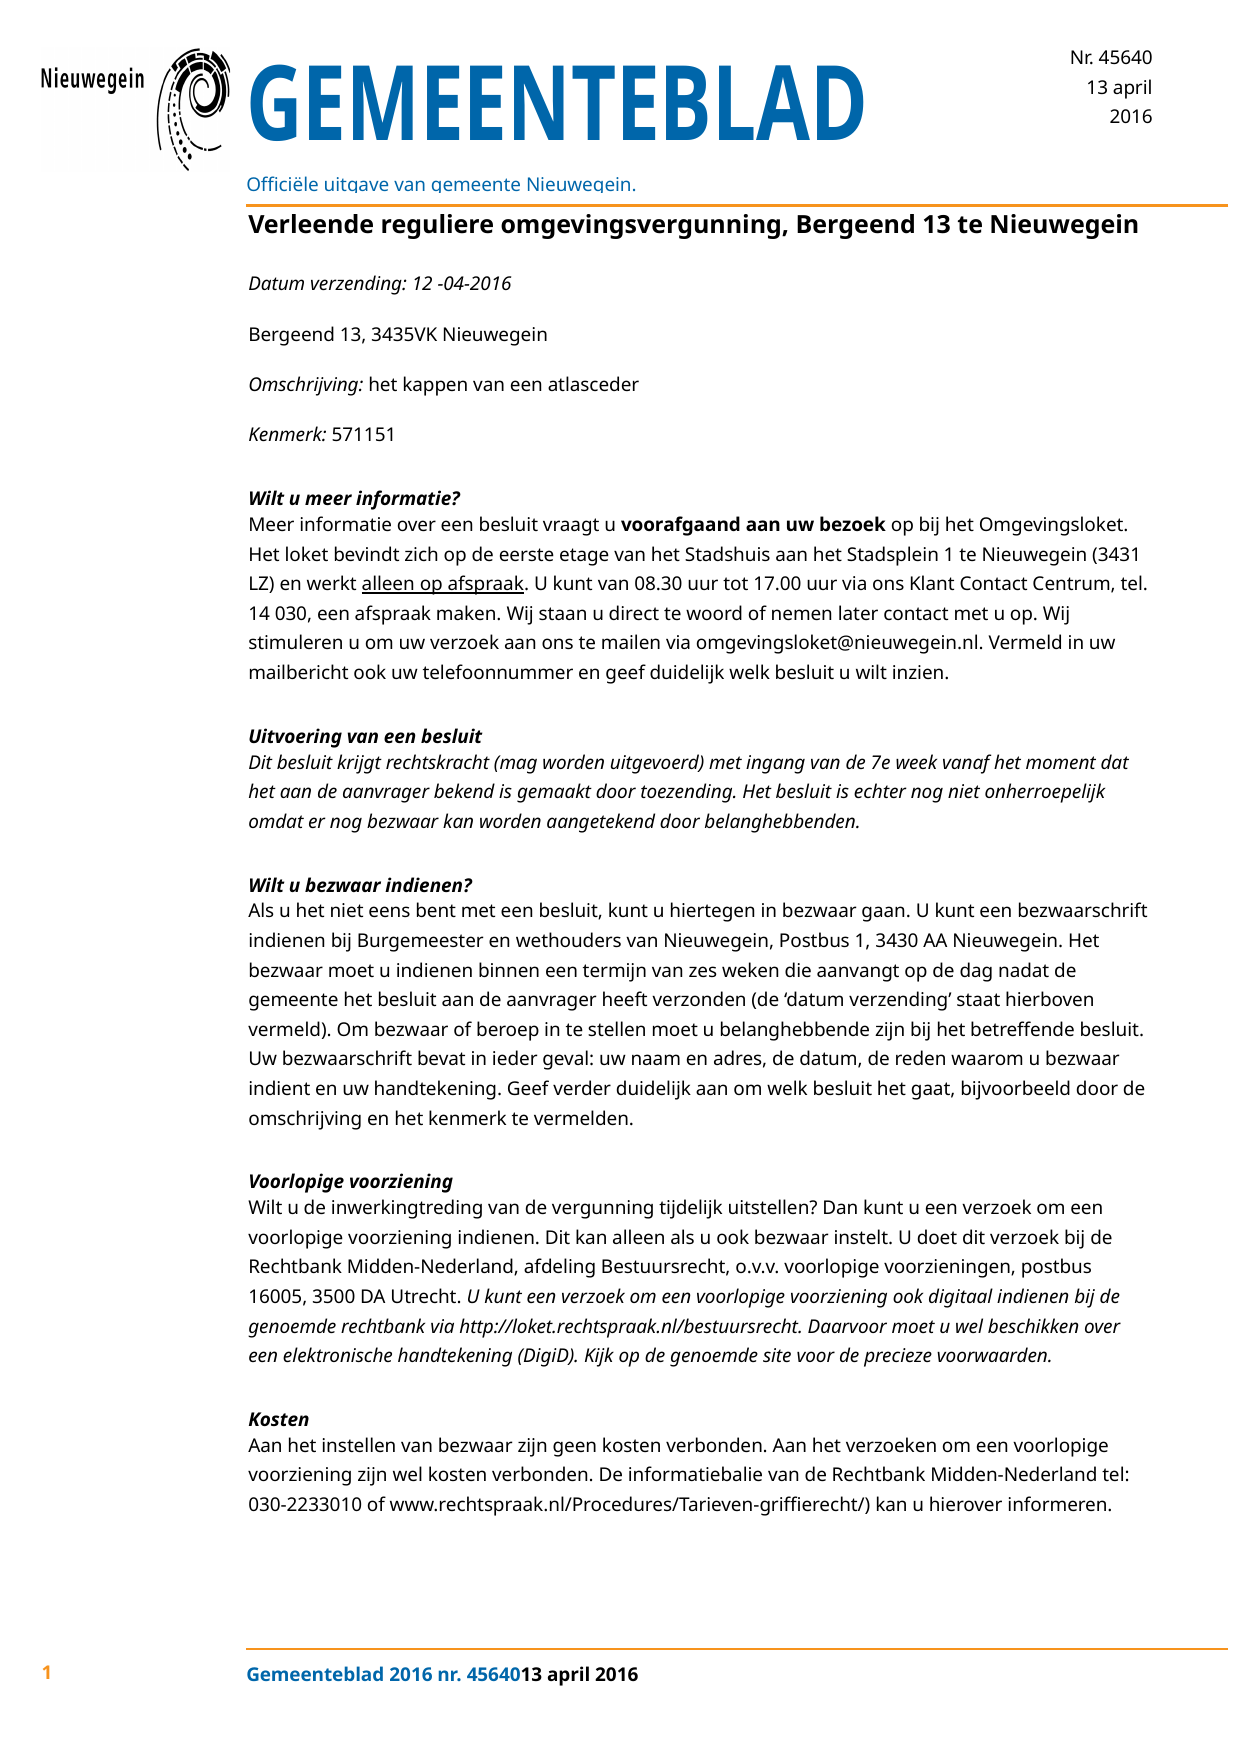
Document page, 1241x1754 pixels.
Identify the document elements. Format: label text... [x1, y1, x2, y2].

text Wilt u meer informatie? [248, 486, 1152, 511]
text Wilt u de inwerkingtreding van de vergunning tijdelijk uitstellen? Dan kunt u een verzoek om een voorlopige voorziening indienen. Dit kan alleen als u ook bezwaar instelt. U doet dit verzoek bij de Rechtbank Midden-Nederland, afdeling Bestuursrecht, o.v.v. voorlopige voorzieningen, postbus 16005, 3500 DA Utrecht. U kunt een verzoek om een voorlopige voorziening ook digitaal indienen bij de genoemde rechtbank via http://loket.rechtspraak.nl/bestuursrecht. Daarvoor moet u wel beschikken over een elektronische handtekening (DigiD). Kijk op de genoemde site voor de precieze voorwaarden. [248, 1194, 1152, 1368]
picture [41, 47, 231, 172]
text Verleende reguliere omgevingsvergunning, Bergeend 13 te Nieuwegein [248, 207, 1152, 241]
text Omschrijving: het kappen van een atlasceder [248, 371, 1152, 397]
text Wilt u bezwaar indienen? [248, 872, 1152, 898]
text Bergeend 13, 3435VK Nieuwegein [248, 321, 1152, 346]
text Dit besluit krijgt rechtskracht (mag worden uitgevoerd) met ingang van de 7e week vanaf het moment dat het aan de aanvrager bekend is gemaakt door toezending. Het besluit is echter nog niet onherroepelijk omdat er nog bezwaar kan worden aangetekend door belanghebbenden. [248, 749, 1152, 834]
text Als u het niet eens bent met een besluit, kunt u hiertegen in bezwaar gaan. U kunt een bezwaarschrift indienen bij Burgemeester en wethouders van Nieuwegein, Postbus 1, 3430 AA Nieuwegein. Het bezwaar moet u indienen binnen een termijn van zes weken die aanvangt op de dag nadat de gemeente het besluit aan de aanvrager heeft verzonden (de ‘datum verzending’ staat hierboven vermeld). Om bezwaar of beroep in te stellen moet u belanghebbende zijn bij het betreffende besluit. Uw bezwaarschrift bevat in ieder geval: uw naam en adres, de datum, de reden waarom u bezwaar indient en uw handtekening. Geef verder duidelijk aan om welk besluit het gaat, bijvoorbeeld door de omschrijving en het kenmerk te vermelden. [248, 898, 1152, 1131]
text Aan het instellen van bezwaar zijn geen kosten verbonden. Aan het verzoeken om een voorlopige voorziening zijn wel kosten verbonden. De informatiebalie van de Rechtbank Midden-Nederland tel: 030-2233010 of www.rechtspraak.nl/Procedures/Tarieven-griffierecht/) kan u hierover informeren. [248, 1432, 1152, 1517]
text Uitvoering van een besluit [248, 723, 1152, 749]
text Kenmerk: 571151 [248, 422, 1152, 447]
text Kosten [248, 1406, 1152, 1432]
text Voorlopige voorziening [248, 1169, 1152, 1194]
text Datum verzending: 12 -04-2016 [248, 270, 1152, 296]
text Meer informatie over een besluit vraagt u voorafgaand aan uw bezoek op bij het Omgevingsloket. Het loket bevindt zich op de eerste etage van het Stadshuis aan het Stadsplein 1 te Nieuwegein (3431 LZ) en werkt alleen op afspraak. U kunt van 08.30 uur tot 17.00 uur via ons Klant Contact Centrum, tel. 14 030, een afspraak maken. Wij staan u direct te woord of nemen later contact met u op. Wij stimuleren u om uw verzoek aan ons te mailen via omgevingsloket@nieuwegein.nl. Vermeld in uw mailbericht ook uw telefoonnummer en geef duidelijk welk besluit u wilt inzien. [248, 511, 1152, 685]
